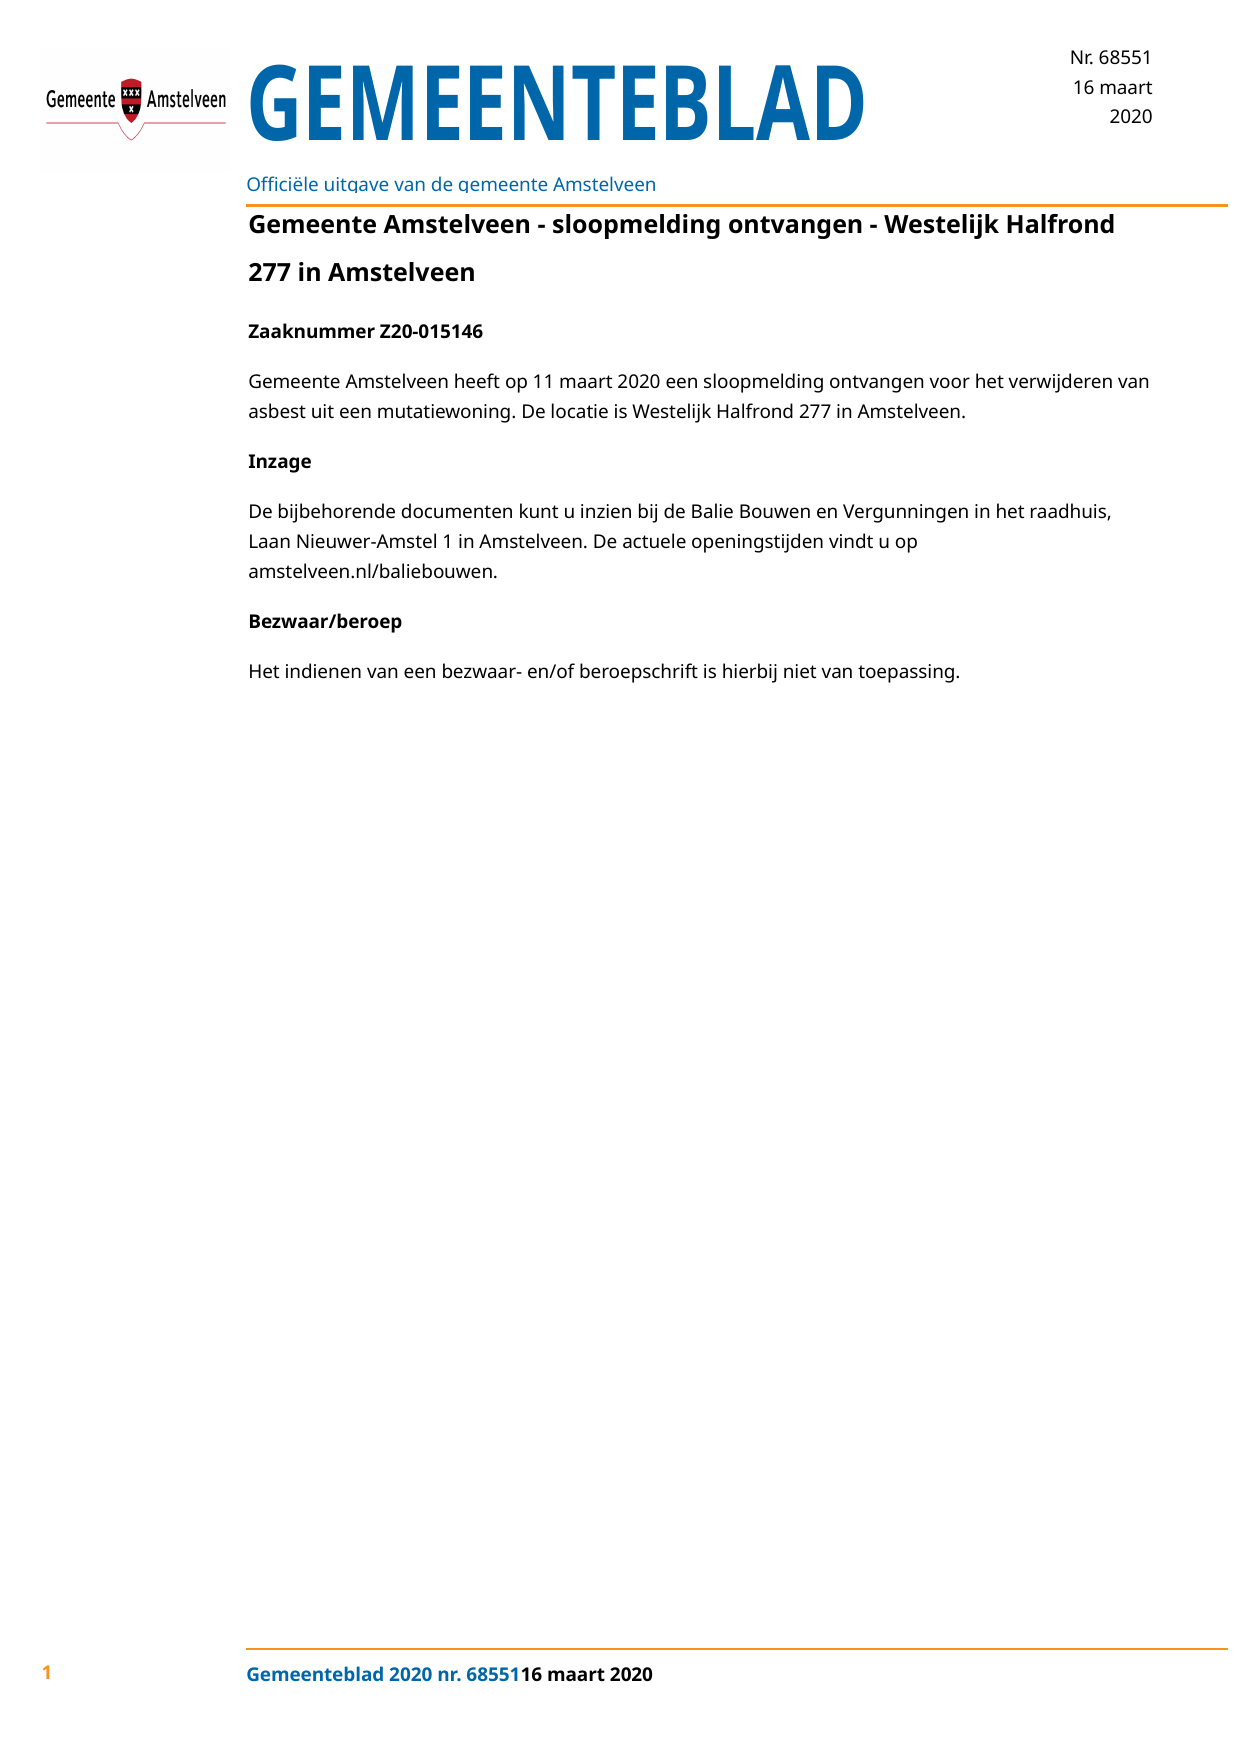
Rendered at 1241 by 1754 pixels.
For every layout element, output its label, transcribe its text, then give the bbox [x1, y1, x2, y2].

text Gemeente Amstelveen heeft op 11 maart 2020 een sloopmelding ontvangen voor het verwijderen van asbest uit een mutatiewoning. De locatie is Westelijk Halfrond 277 in Amstelveen. [248, 368, 1152, 424]
text Het indienen van een bezwaar- en/of beroepschrift is hierbij niet van toepassing. [248, 659, 1152, 684]
text Zaaknummer Z20-015146 [248, 318, 1152, 344]
picture [41, 47, 231, 172]
text De bijbehorende documenten kunt u inzien bij de Balie Bouwen en Vergunningen in het raadhuis, Laan Nieuwer-Amstel 1 in Amstelveen. De actuele openingstijden vindt u op amstelveen.nl/baliebouwen. [248, 499, 1152, 584]
text Inzage [248, 448, 1152, 474]
text Bezwaar/beroep [248, 608, 1152, 634]
text Gemeente Amstelveen - sloopmelding ontvangen - Westelijk Halfrond 277 in Amstelveen [248, 207, 1152, 288]
